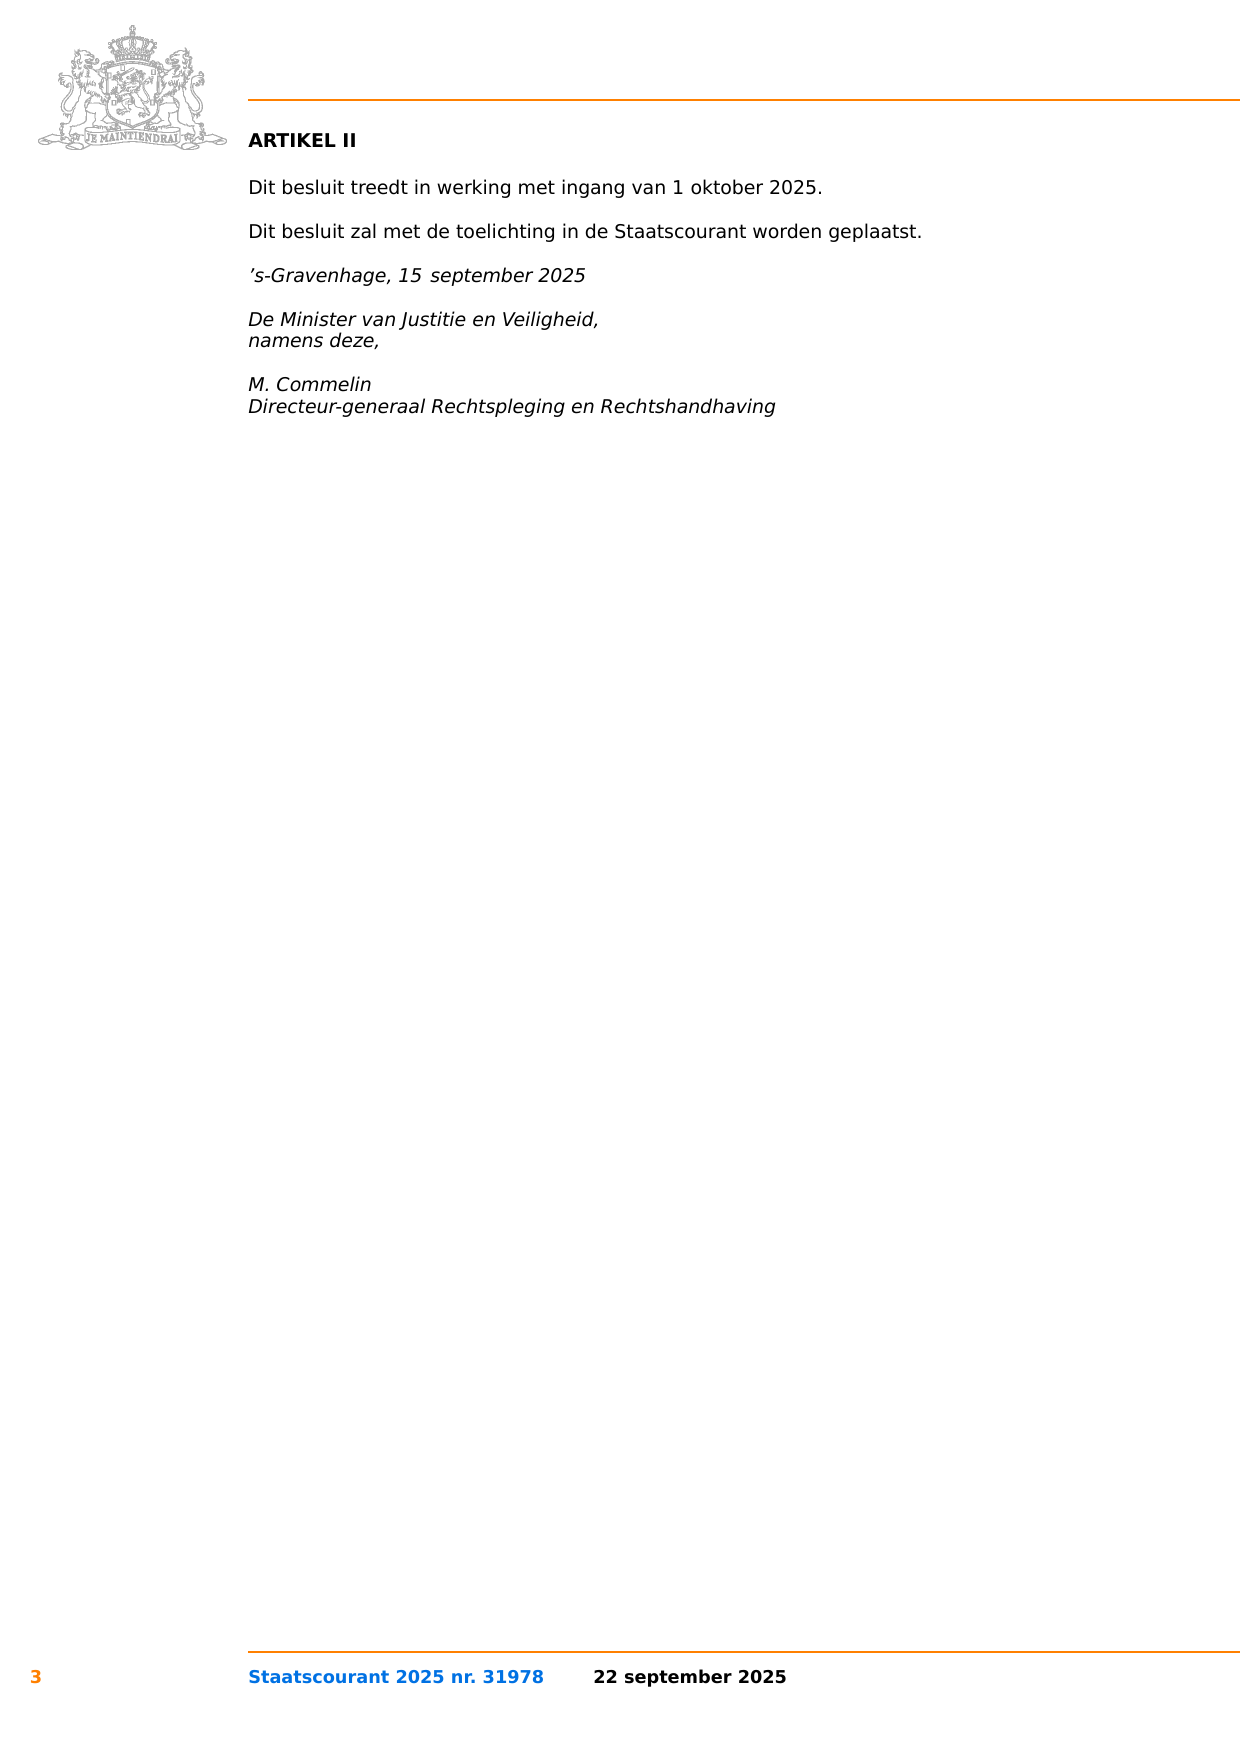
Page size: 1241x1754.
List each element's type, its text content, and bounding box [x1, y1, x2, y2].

text De Minister van Justitie en Veiligheid, namens deze, M. Commelin Directeur-generaal Rechtspleging en Rechtshandhaving [248, 308, 1163, 418]
text Dit besluit treedt in werking met ingang van 1 oktober 2025. [248, 177, 1163, 199]
picture [38, 25, 227, 150]
subtitle ARTIKEL II [248, 130, 1163, 152]
text ’s-Gravenhage, 15 september 2025 [248, 264, 1163, 287]
text Dit besluit zal met de toelichting in de Staatscourant worden geplaatst. [248, 221, 1163, 243]
